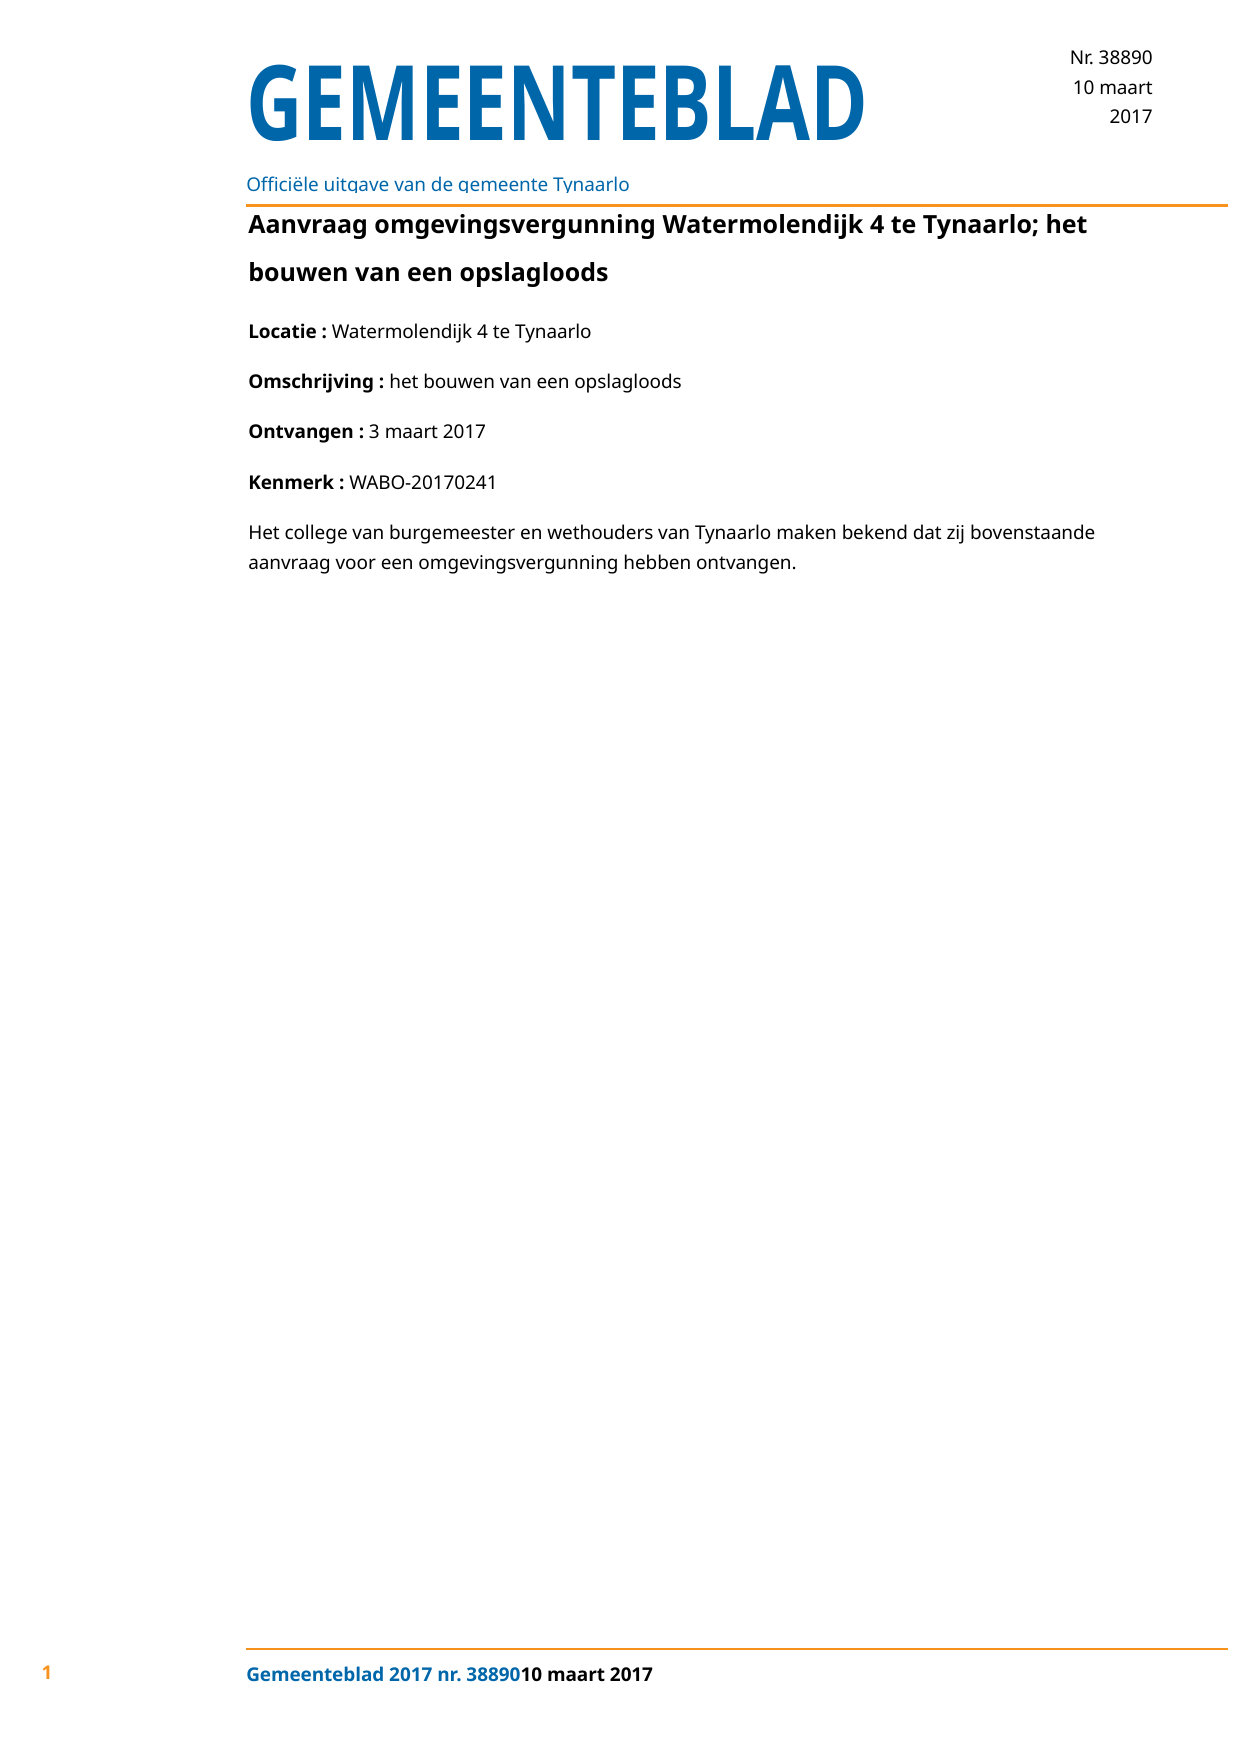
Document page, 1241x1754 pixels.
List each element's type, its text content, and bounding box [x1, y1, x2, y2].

text Aanvraag omgevingsvergunning Watermolendijk 4 te Tynaarlo; het bouwen van een opslagloods [248, 207, 1152, 288]
picture [41, 47, 231, 172]
text Het college van burgemeester en wethouders van Tynaarlo maken bekend dat zij bovenstaande aanvraag voor een omgevingsvergunning hebben ontvangen. [248, 519, 1152, 575]
text Ontvangen : 3 maart 2017 [248, 419, 1152, 444]
text Kenmerk : WABO-20170241 [248, 469, 1152, 495]
text Locatie : Watermolendijk 4 te Tynaarlo [248, 318, 1152, 344]
text Omschrijving : het bouwen van een opslagloods [248, 368, 1152, 394]
